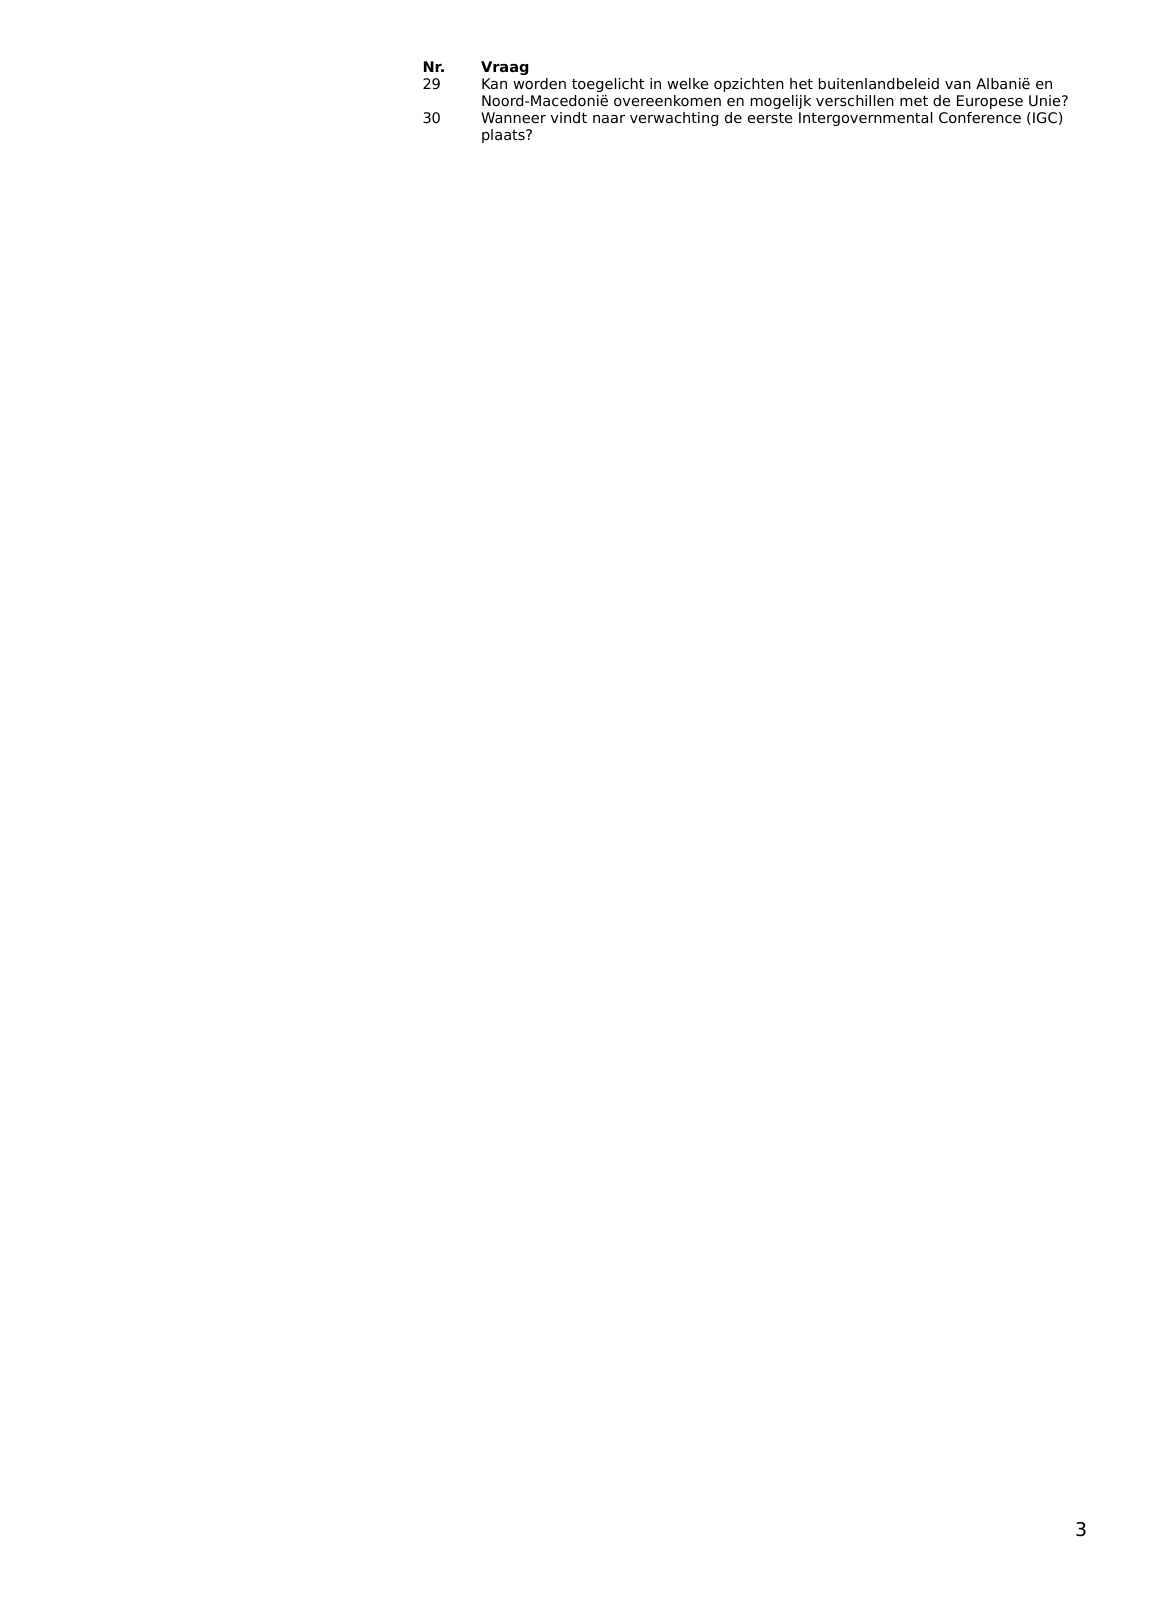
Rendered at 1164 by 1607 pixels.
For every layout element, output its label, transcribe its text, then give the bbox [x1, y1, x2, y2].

table_cell Wanneer vindt naar verwachting de eerste Intergovernmental Conference (IGC) plaats? [475, 110, 1087, 144]
table_header Nr. [422, 59, 475, 76]
table_header Vraag [475, 59, 1087, 76]
table_cell Kan worden toegelicht in welke opzichten het buitenlandbeleid van Albanië en Noord-Macedonië overeenkomen en mogelijk verschillen met de Europese Unie? [475, 76, 1087, 110]
table_cell 30 [422, 110, 475, 144]
table_cell 29 [422, 76, 475, 110]
